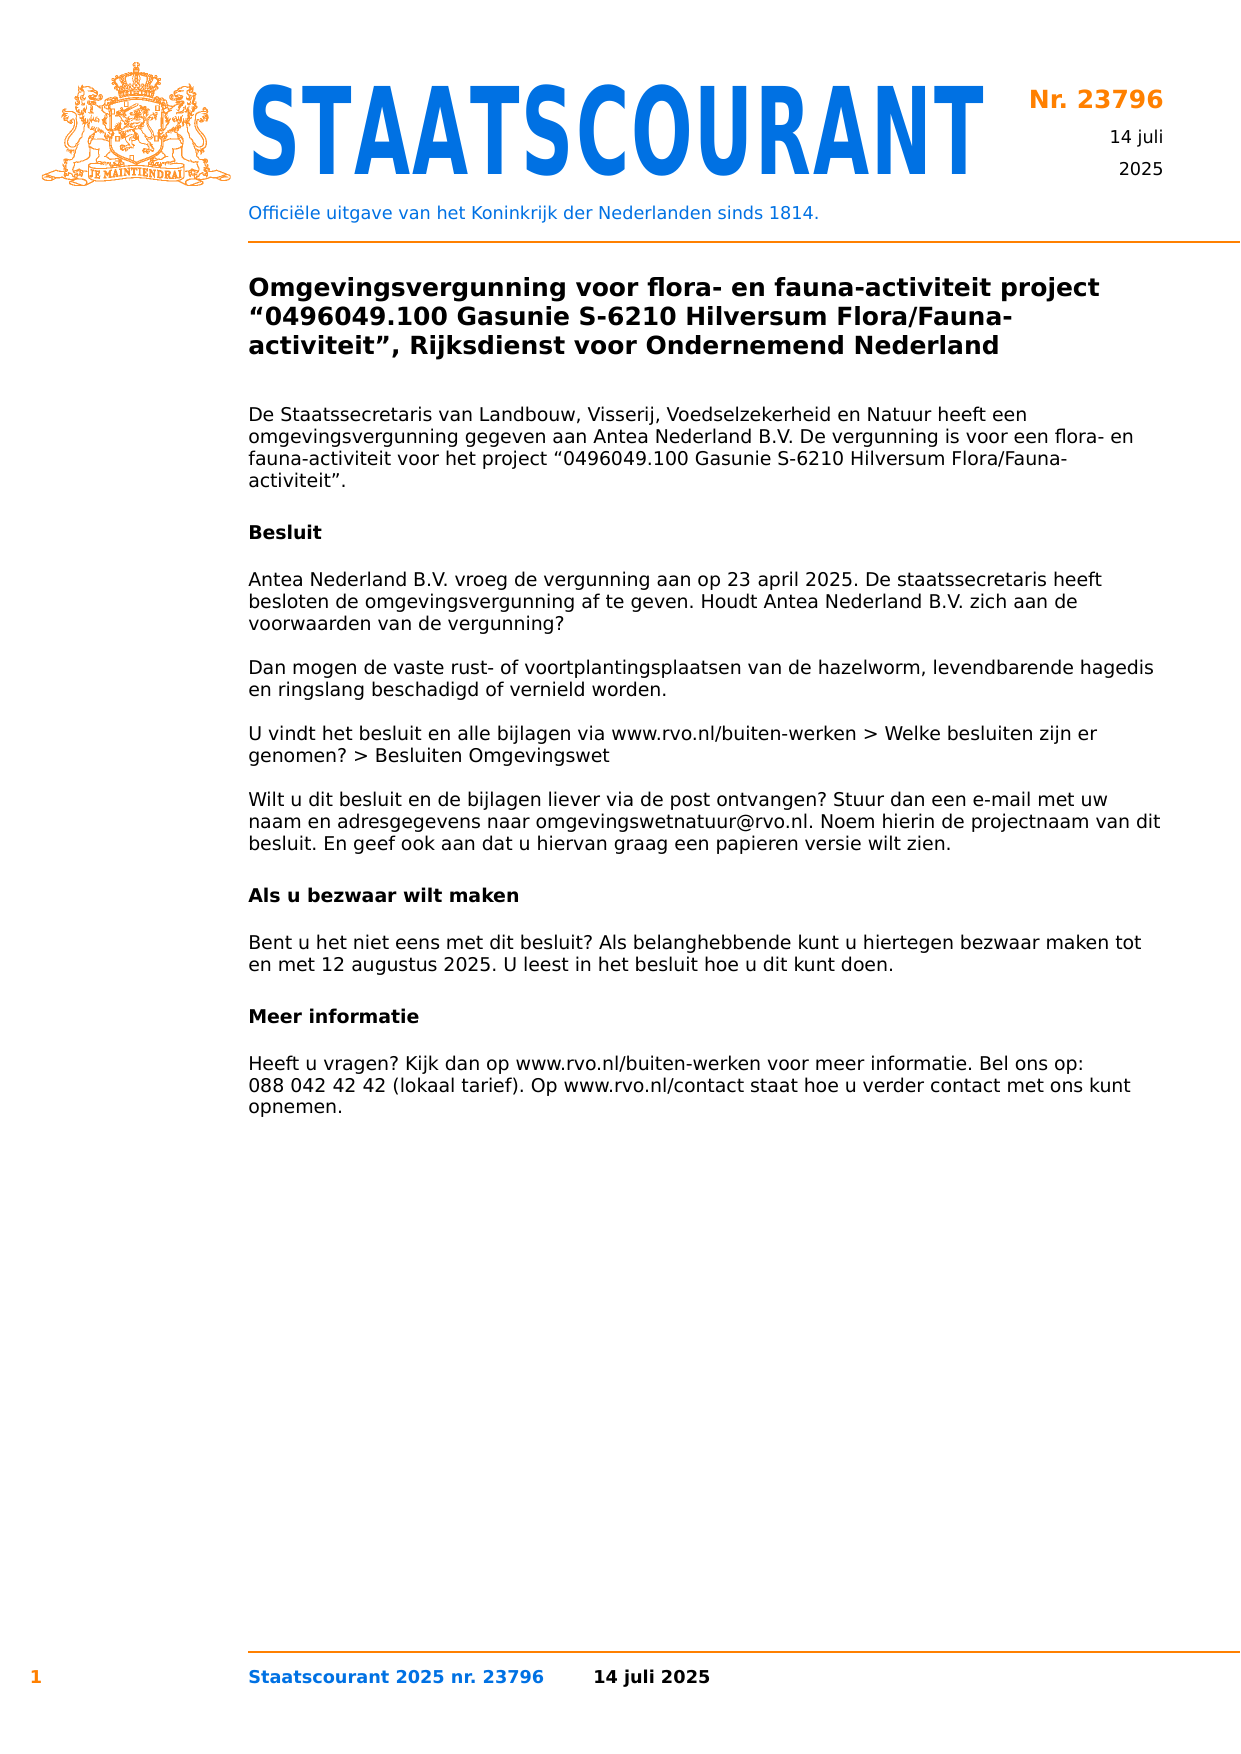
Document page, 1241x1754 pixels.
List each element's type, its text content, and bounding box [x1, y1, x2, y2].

table_header [25, 62, 248, 241]
text Dan mogen de vaste rust- of voortplantingsplaatsen van de hazelworm, levendbarende hagedis en ringslang beschadigd of vernield worden. [248, 657, 1163, 701]
text U vindt het besluit en alle bijlagen via www.rvo.nl/buiten-werken > Welke besluiten zijn er genomen? > Besluiten Omgevingswet [248, 723, 1163, 767]
subtitle Meer informatie [248, 1006, 1163, 1027]
table_header Nr. 23796 [998, 62, 1240, 121]
picture [41, 62, 231, 186]
subtitle Als u bezwaar wilt maken [248, 884, 1163, 907]
table_header STAATSCOURANT [248, 62, 998, 203]
subtitle Besluit [248, 522, 1163, 544]
text Wilt u dit besluit en de bijlagen liever via de post ontvangen? Stuur dan een e-mail met uw naam en adresgegevens naar omgevingswetnatuur@rvo.nl. Noem hierin de projectnaam van dit besluit. En geef ook aan dat u hiervan graag een papieren versie wilt zien. [248, 789, 1163, 854]
table_cell 2025 [998, 153, 1240, 203]
subtitle Omgevingsvergunning voor flora- en fauna-activiteit project “0496049.100 Gasunie S-6210 Hilversum Flora/Fauna-activiteit”, Rijksdienst voor Ondernemend Nederland [248, 273, 1163, 361]
table_cell Officiële uitgave van het Koninkrijk der Nederlanden sinds 1814. [248, 203, 1240, 241]
text Antea Nederland B.V. vroeg de vergunning aan op 23 april 2025. De staatssecretaris heeft besloten de omgevingsvergunning af te geven. Houdt Antea Nederland B.V. zich aan de voorwaarden van de vergunning? [248, 569, 1163, 635]
table_cell 14 juli [998, 121, 1240, 153]
text Bent u het niet eens met dit besluit? Als belanghebbende kunt u hiertegen bezwaar maken tot en met 12 augustus 2025. U leest in het besluit hoe u dit kunt doen. [248, 932, 1163, 976]
text Heeft u vragen? Kijk dan op www.rvo.nl/buiten-werken voor meer informatie. Bel ons op: 088 042 42 42 (lokaal tarief). Op www.rvo.nl/contact staat hoe u verder contact met ons kunt opnemen. [248, 1052, 1163, 1118]
text De Staatssecretaris van Landbouw, Visserij, Voedselzekerheid en Natuur heeft een omgevingsvergunning gegeven aan Antea Nederland B.V. De vergunning is voor een flora- en fauna-activiteit voor het project “0496049.100 Gasunie S-6210 Hilversum Flora/Fauna-activiteit”. [248, 404, 1163, 492]
